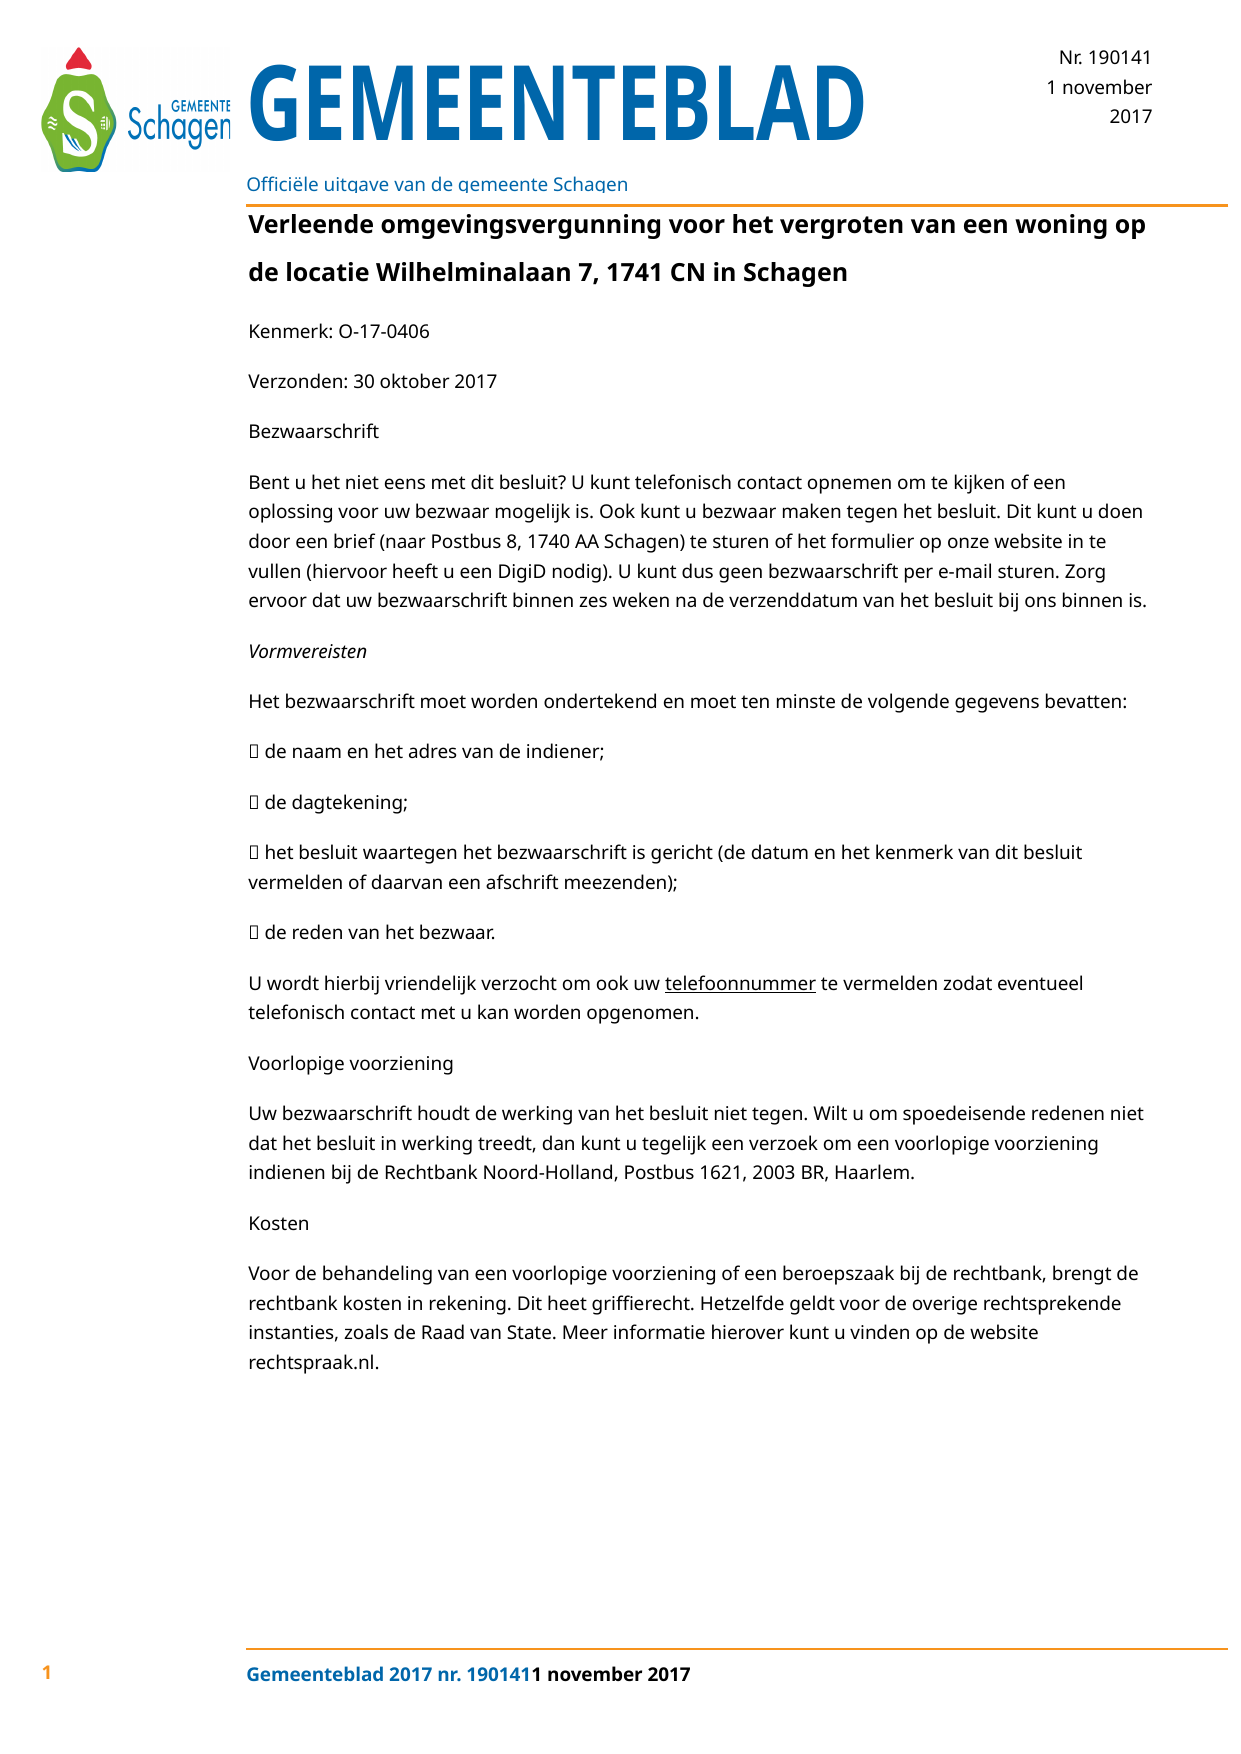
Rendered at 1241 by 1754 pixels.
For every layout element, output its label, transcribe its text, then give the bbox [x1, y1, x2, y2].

text Verleende omgevingsvergunning voor het vergroten van een woning op de locatie Wilhelminalaan 7, 1741 CN in Schagen [248, 207, 1152, 288]
text  het besluit waartegen het bezwaarschrift is gericht (de datum en het kenmerk van dit besluit vermelden of daarvan een afschrift meezenden); [248, 839, 1152, 895]
text U wordt hierbij vriendelijk verzocht om ook uw telefoonnummer te vermelden zodat eventueel telefonisch contact met u kan worden opgenomen. [248, 970, 1152, 1025]
text Uw bezwaarschrift houdt de werking van het besluit niet tegen. Wilt u om spoedeisende redenen niet dat het besluit in werking treedt, dan kunt u tegelijk een verzoek om een voorlopige voorziening indienen bij de Rechtbank Noord-Holland, Postbus 1621, 2003 BR, Haarlem. [248, 1100, 1152, 1185]
text Vormvereisten [248, 638, 1152, 664]
text Verzonden: 30 oktober 2017 [248, 368, 1152, 394]
text  de naam en het adres van de indiener; [248, 739, 1152, 764]
picture [41, 47, 231, 172]
text  de dagtekening; [248, 789, 1152, 815]
text Bezwaarschrift [248, 419, 1152, 444]
text Kosten [248, 1210, 1152, 1236]
text Voor de behandeling van een voorlopige voorziening of een beroepszaak bij de rechtbank, brengt de rechtbank kosten in rekening. Dit heet griffierecht. Hetzelfde geldt voor de overige rechtsprekende instanties, zoals de Raad van State. Meer informatie hierover kunt u vinden op de website rechtspraak.nl. [248, 1260, 1152, 1375]
text Bent u het niet eens met dit besluit? U kunt telefonisch contact opnemen om te kijken of een oplossing voor uw bezwaar mogelijk is. Ook kunt u bezwaar maken tegen het besluit. Dit kunt u doen door een brief (naar Postbus 8, 1740 AA Schagen) te sturen of het formulier op onze website in te vullen (hiervoor heeft u een DigiD nodig). U kunt dus geen bezwaarschrift per e-mail sturen. Zorg ervoor dat uw bezwaarschrift binnen zes weken na de verzenddatum van het besluit bij ons binnen is. [248, 469, 1152, 613]
text Voorlopige voorziening [248, 1050, 1152, 1076]
text  de reden van het bezwaar. [248, 919, 1152, 945]
text Kenmerk: O-17-0406 [248, 318, 1152, 344]
text Het bezwaarschrift moet worden ondertekend en moet ten minste de volgende gegevens bevatten: [248, 688, 1152, 714]
